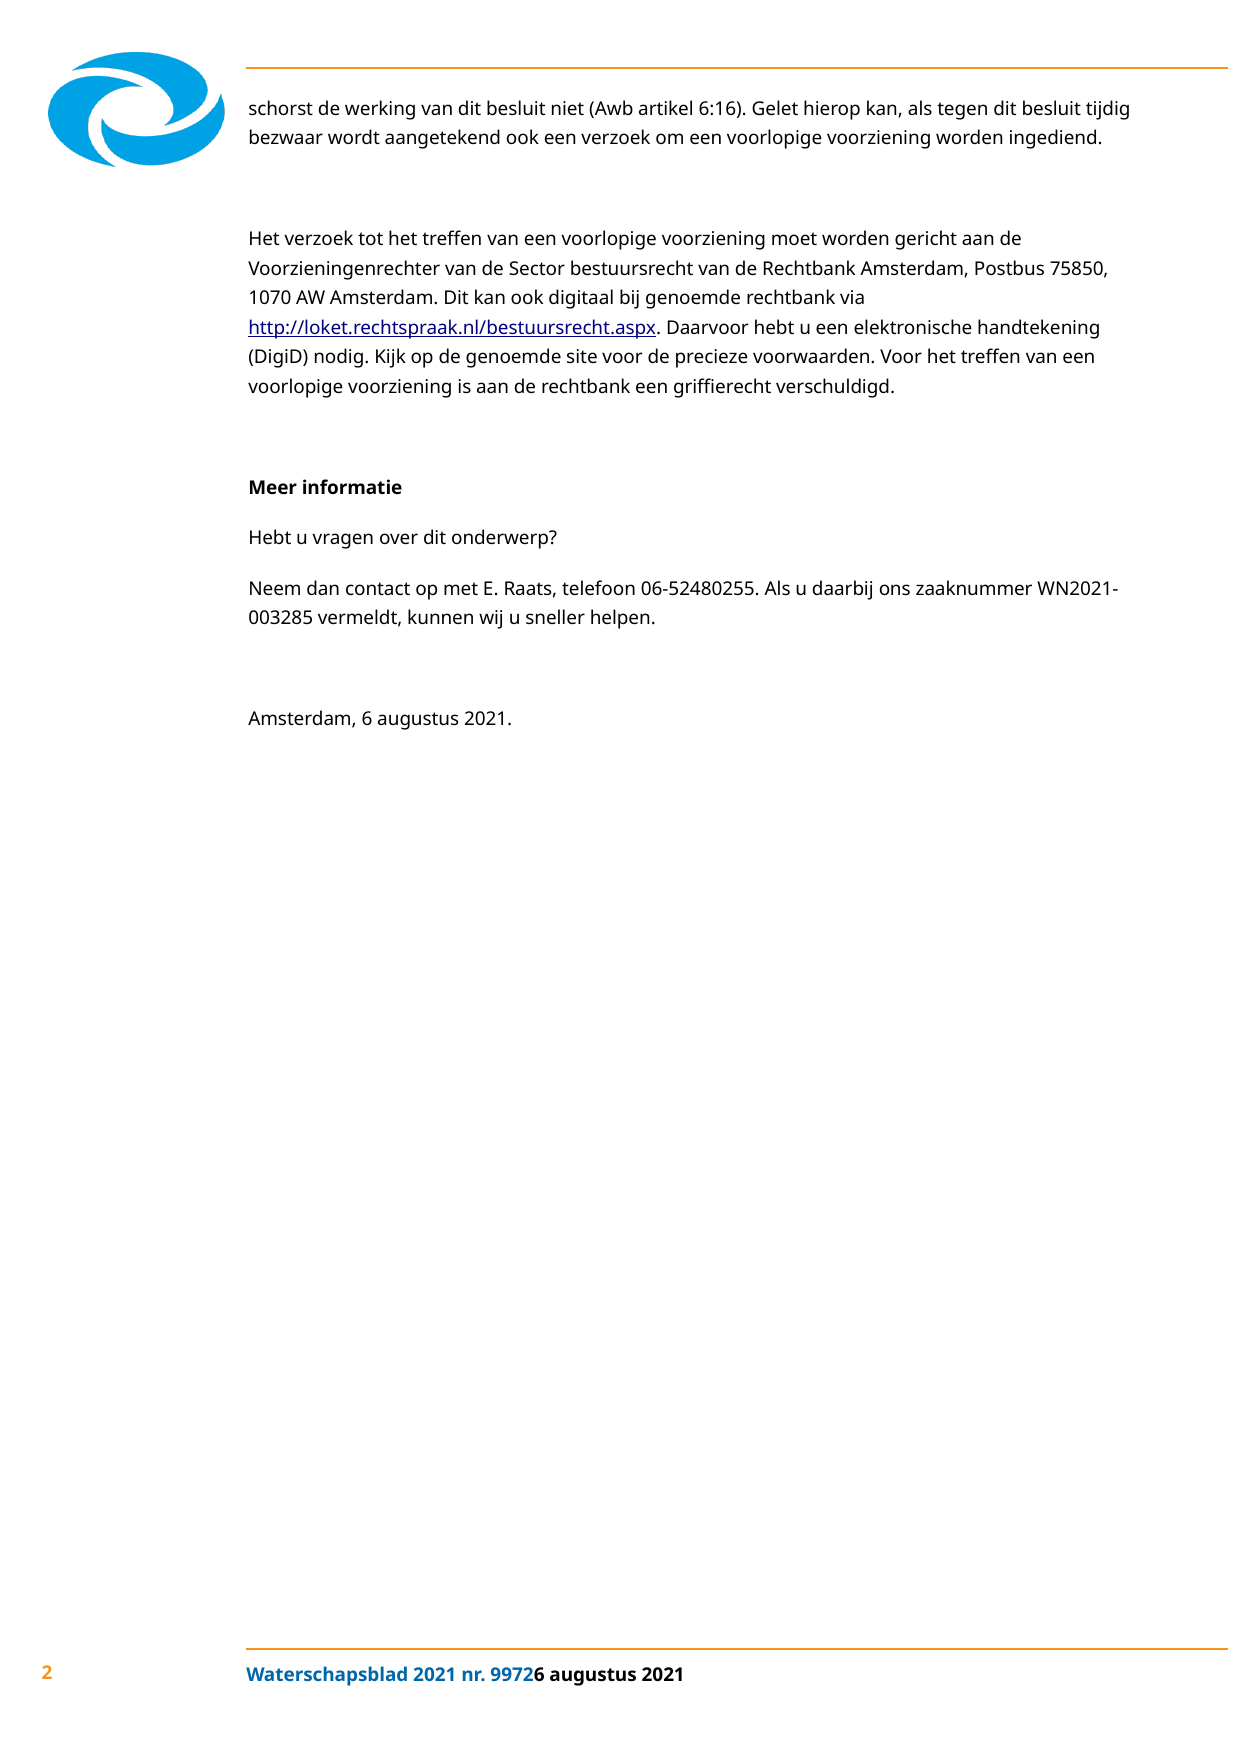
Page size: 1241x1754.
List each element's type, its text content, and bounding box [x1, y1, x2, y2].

text schorst de werking van dit besluit niet (Awb artikel 6:16). Gelet hierop kan, als tegen dit besluit tijdig bezwaar wordt aangetekend ook een verzoek om een voorlopige voorziening worden ingediend. [248, 95, 1152, 150]
text Amsterdam, 6 augustus 2021. [248, 705, 1152, 731]
text Meer informatie [248, 474, 1152, 500]
text Het verzoek tot het treffen van een voorlopige voorziening moet worden gericht aan de Voorzieningenrechter van de Sector bestuursrecht van de Rechtbank Amsterdam, Postbus 75850, 1070 AW Amsterdam. Dit kan ook digitaal bij genoemde rechtbank via http://loket.rechtspraak.nl/bestuursrecht.aspx. Daarvoor hebt u een elektronische handtekening (DigiD) nodig. Kijk op de genoemde site voor de precieze voorwaarden. Voor het treffen van een voorlopige voorziening is aan de rechtbank een griffierecht verschuldigd. [248, 225, 1152, 399]
picture [41, 47, 231, 172]
text Hebt u vragen over dit onderwerp? [248, 524, 1152, 550]
text Neem dan contact op met E. Raats, telefoon 06-52480255. Als u daarbij ons zaaknummer WN2021-003285 vermeldt, kunnen wij u sneller helpen. [248, 575, 1152, 630]
